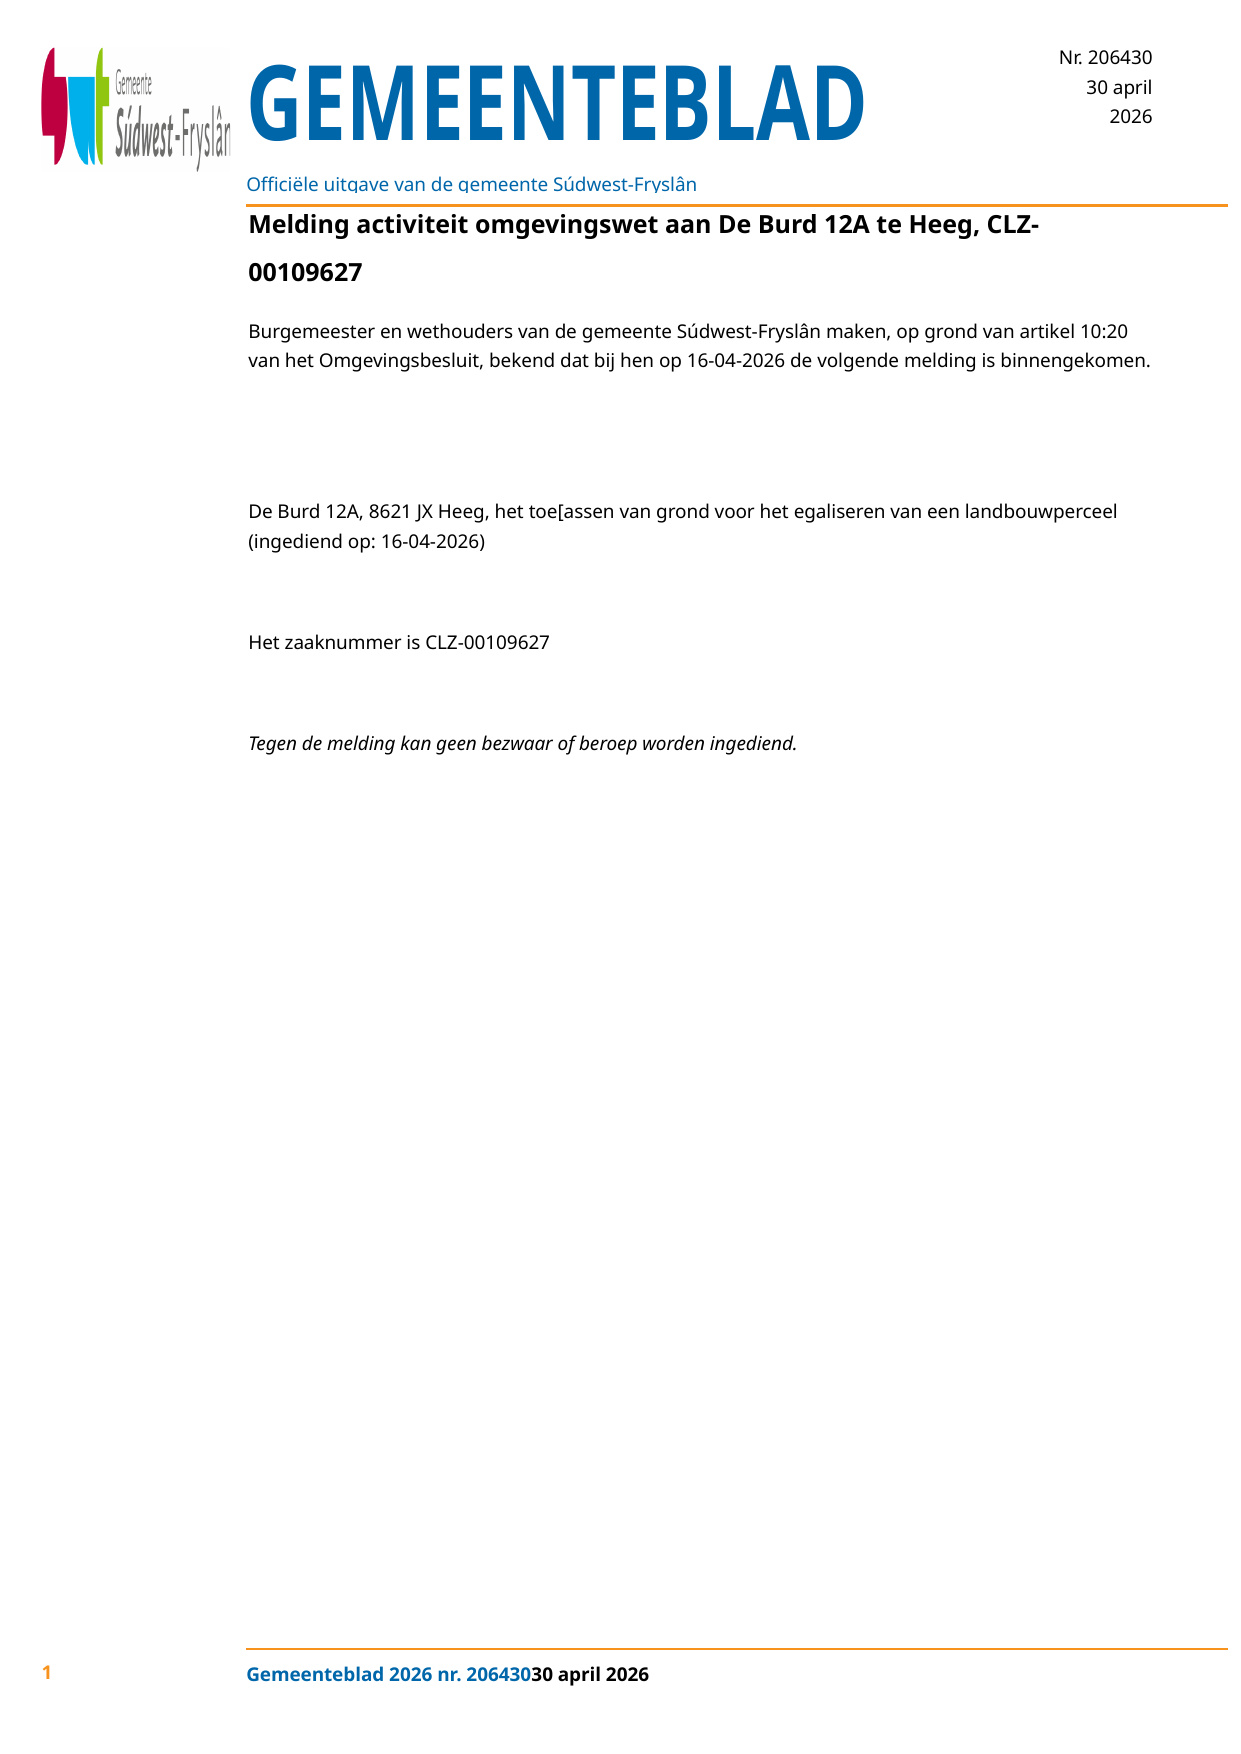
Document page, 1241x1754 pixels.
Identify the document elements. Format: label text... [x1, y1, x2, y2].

text Het zaaknummer is CLZ-00109627 [248, 629, 1152, 655]
text Melding activiteit omgevingswet aan De Burd 12A te Heeg, CLZ-00109627 [248, 207, 1152, 288]
text Tegen de melding kan geen bezwaar of beroep worden ingediend. [248, 730, 1152, 756]
text Burgemeester en wethouders van de gemeente Súdwest-Fryslân maken, op grond van artikel 10:20 van het Omgevingsbesluit, bekend dat bij hen op 16-04-2026 de volgende melding is binnengekomen. [248, 318, 1152, 373]
text De Burd 12A, 8621 JX Heeg, het toe[assen van grond voor het egaliseren van een landbouwperceel (ingediend op: 16-04-2026) [248, 499, 1152, 554]
picture [41, 47, 231, 172]
